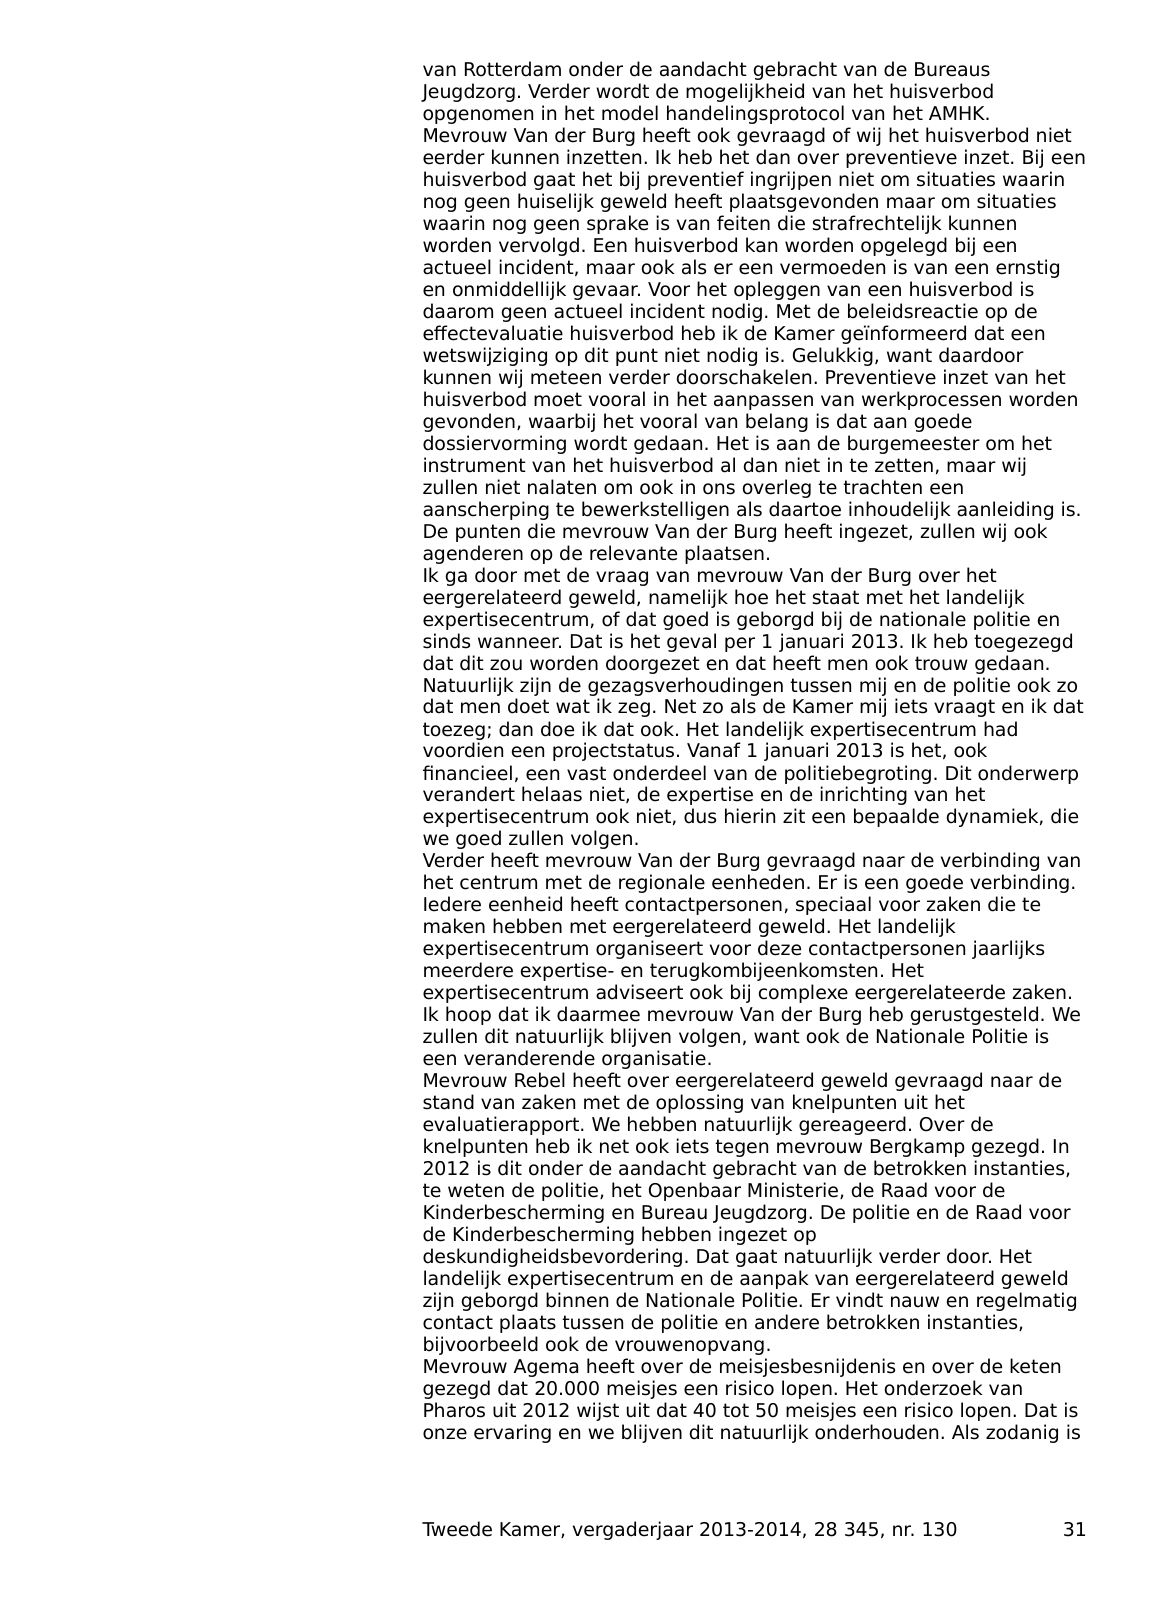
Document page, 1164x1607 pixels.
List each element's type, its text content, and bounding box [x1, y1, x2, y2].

text Verder heeft mevrouw Van der Burg gevraagd naar de verbinding van het centrum met de regionale eenheden. Er is een goede verbinding. Iedere eenheid heeft contactpersonen, speciaal voor zaken die te maken hebben met eergerelateerd geweld. Het landelijk expertisecentrum organiseert voor deze contactpersonen jaarlijks meerdere expertise- en terugkombijeenkomsten. Het expertisecentrum adviseert ook bij complexe eergerelateerde zaken. Ik hoop dat ik daarmee mevrouw Van der Burg heb gerustgesteld. We zullen dit natuurlijk blijven volgen, want ook de Nationale Politie is een veranderende organisatie. [422, 850, 1087, 1070]
text van Rotterdam onder de aandacht gebracht van de Bureaus Jeugdzorg. Verder wordt de mogelijkheid van het huisverbod opgenomen in het model handelingsprotocol van het AMHK. [422, 59, 1087, 125]
text Ik ga door met de vraag van mevrouw Van der Burg over het eergerelateerd geweld, namelijk hoe het staat met het landelijk expertisecentrum, of dat goed is geborgd bij de nationale politie en sinds wanneer. Dat is het geval per 1 januari 2013. Ik heb toegezegd dat dit zou worden doorgezet en dat heeft men ook trouw gedaan. Natuurlijk zijn de gezagsverhoudingen tussen mij en de politie ook zo dat men doet wat ik zeg. Net zo als de Kamer mij iets vraagt en ik dat toezeg; dan doe ik dat ook. Het landelijk expertisecentrum had voordien een projectstatus. Vanaf 1 januari 2013 is het, ook financieel, een vast onderdeel van de politiebegroting. Dit onderwerp verandert helaas niet, de expertise en de inrichting van het expertisecentrum ook niet, dus hierin zit een bepaalde dynamiek, die we goed zullen volgen. [422, 564, 1087, 850]
text Mevrouw Agema heeft over de meisjesbesnijdenis en over de keten gezegd dat 20.000 meisjes een risico lopen. Het onderzoek van Pharos uit 2012 wijst uit dat 40 tot 50 meisjes een risico lopen. Dat is onze ervaring en we blijven dit natuurlijk onderhouden. Als zodanig is [422, 1356, 1087, 1444]
text Mevrouw Van der Burg heeft ook gevraagd of wij het huisverbod niet eerder kunnen inzetten. Ik heb het dan over preventieve inzet. Bij een huisverbod gaat het bij preventief ingrijpen niet om situaties waarin nog geen huiselijk geweld heeft plaatsgevonden maar om situaties waarin nog geen sprake is van feiten die strafrechtelijk kunnen worden vervolgd. Een huisverbod kan worden opgelegd bij een actueel incident, maar ook als er een vermoeden is van een ernstig en onmiddellijk gevaar. Voor het opleggen van een huisverbod is daarom geen actueel incident nodig. Met de beleidsreactie op de effectevaluatie huisverbod heb ik de Kamer geïnformeerd dat een wetswijziging op dit punt niet nodig is. Gelukkig, want daardoor kunnen wij meteen verder doorschakelen. Preventieve inzet van het huisverbod moet vooral in het aanpassen van werkprocessen worden gevonden, waarbij het vooral van belang is dat aan goede dossiervorming wordt gedaan. Het is aan de burgemeester om het instrument van het huisverbod al dan niet in te zetten, maar wij zullen niet nalaten om ook in ons overleg te trachten een aanscherping te bewerkstelligen als daartoe inhoudelijk aanleiding is. De punten die mevrouw Van der Burg heeft ingezet, zullen wij ook agenderen op de relevante plaatsen. [422, 125, 1087, 564]
text Mevrouw Rebel heeft over eergerelateerd geweld gevraagd naar de stand van zaken met de oplossing van knelpunten uit het evaluatierapport. We hebben natuurlijk gereageerd. Over de knelpunten heb ik net ook iets tegen mevrouw Bergkamp gezegd. In 2012 is dit onder de aandacht gebracht van de betrokken instanties, te weten de politie, het Openbaar Ministerie, de Raad voor de Kinderbescherming en Bureau Jeugdzorg. De politie en de Raad voor de Kinderbescherming hebben ingezet op deskundigheidsbevordering. Dat gaat natuurlijk verder door. Het landelijk expertisecentrum en de aanpak van eergerelateerd geweld zijn geborgd binnen de Nationale Politie. Er vindt nauw en regelmatig contact plaats tussen de politie en andere betrokken instanties, bijvoorbeeld ook de vrouwenopvang. [422, 1070, 1087, 1356]
